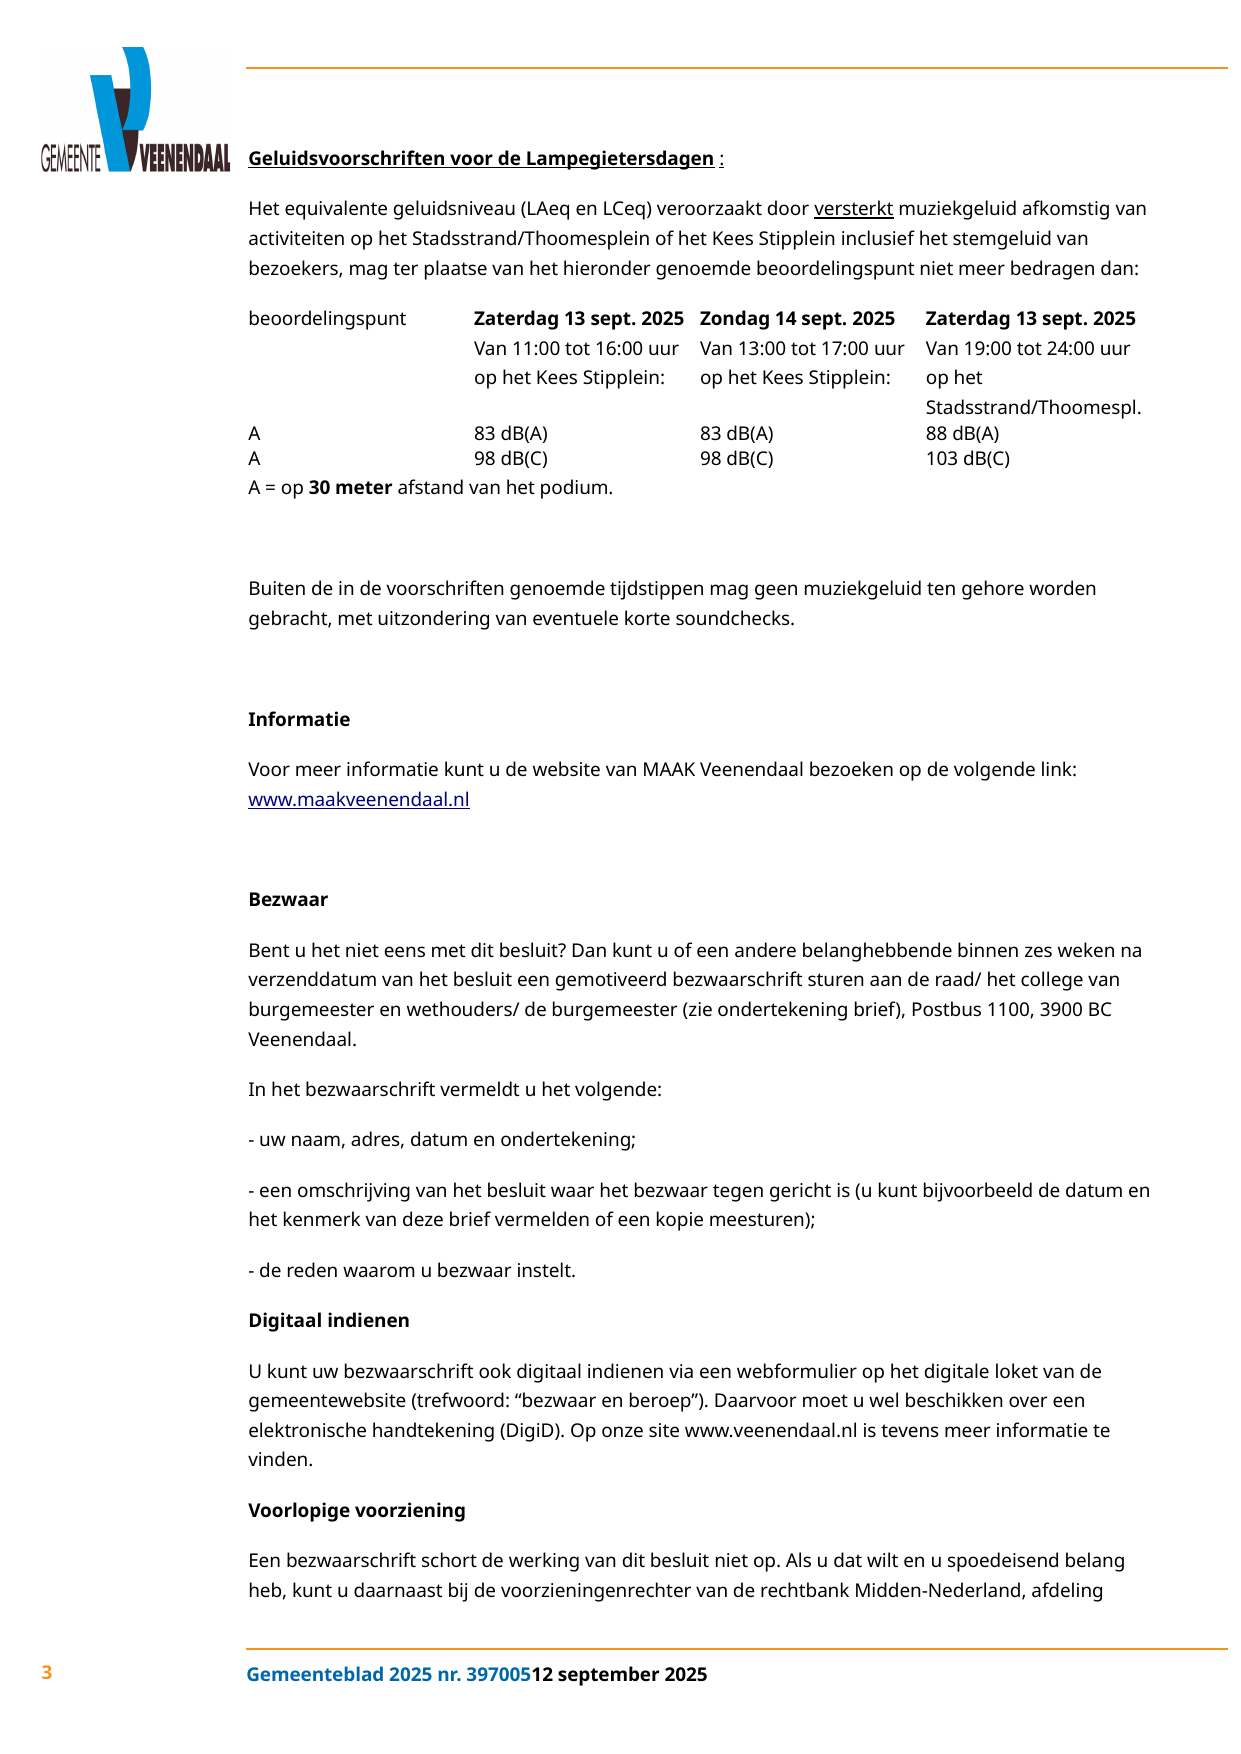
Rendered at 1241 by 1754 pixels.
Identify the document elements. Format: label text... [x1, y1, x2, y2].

text Voorlopige voorziening [248, 1497, 1152, 1523]
text U kunt uw bezwaarschrift ook digitaal indienen via een webformulier op het digitale loket van de gemeentewebsite (trefwoord: “bezwaar en beroep”). Daarvoor moet u wel beschikken over een elektronische handtekening (DigiD). Op onze site www.veenendaal.nl is tevens meer informatie te vinden. [248, 1358, 1152, 1472]
table_header Zaterdag 13 sept. 2025 Van 19:00 tot 24:00 uur op het Stadsstrand/Thoomespl. [926, 305, 1152, 420]
text Digitaal indienen [248, 1307, 1152, 1333]
text Geluidsvoorschriften voor de Lampegietersdagen : [248, 145, 1152, 171]
table_cell 83 dB(A) [700, 420, 926, 446]
picture [123, 47, 231, 172]
text Bezwaar [248, 887, 1152, 912]
text Voor meer informatie kunt u de website van MAAK Veenendaal bezoeken op de volgende link: www.maakveenendaal.nl [248, 756, 1152, 811]
table_header Zondag 14 sept. 2025 Van 13:00 tot 17:00 uur op het Kees Stipplein: [700, 305, 926, 420]
table_cell 103 dB(C) [926, 446, 1152, 471]
picture [41, 47, 130, 172]
text Een bezwaarschrift schort de werking van dit besluit niet op. Als u dat wilt en u spoedeisend belang heb, kunt u daarnaast bij de voorzieningenrechter van de rechtbank Midden-Nederland, afdeling [248, 1547, 1152, 1603]
table_cell A [248, 446, 474, 471]
table_cell 88 dB(A) [926, 420, 1152, 446]
text - uw naam, adres, datum en ondertekening; [248, 1127, 1152, 1152]
table_header beoordelingspunt [248, 305, 474, 420]
text Informatie [248, 706, 1152, 731]
table_cell A [248, 420, 474, 446]
table_cell 98 dB(C) [700, 446, 926, 471]
table_cell 98 dB(C) [474, 446, 700, 471]
text - een omschrijving van het besluit waar het bezwaar tegen gericht is (u kunt bijvoorbeeld de datum en het kenmerk van deze brief vermelden of een kopie meesturen); [248, 1177, 1152, 1232]
text Bent u het niet eens met dit besluit? Dan kunt u of een andere belanghebbende binnen zes weken na verzenddatum van het besluit een gemotiveerd bezwaarschrift sturen aan de raad/ het college van burgemeester en wethouders/ de burgemeester (zie ondertekening brief), Postbus 1100, 3900 BC Veenendaal. [248, 937, 1152, 1051]
text In het bezwaarschrift vermeldt u het volgende: [248, 1076, 1152, 1102]
table_cell 83 dB(A) [474, 420, 700, 446]
text A = op 30 meter afstand van het podium. [248, 474, 1152, 500]
text Het equivalente geluidsniveau (LAeq en LCeq) veroorzaakt door versterkt muziekgeluid afkomstig van activiteiten op het Stadsstrand/Thoomesplein of het Kees Stipplein inclusief het stemgeluid van bezoekers, mag ter plaatse van het hieronder genoemde beoordelingspunt niet meer bedragen dan: [248, 196, 1152, 281]
table_header Zaterdag 13 sept. 2025 Van 11:00 tot 16:00 uur op het Kees Stipplein: [474, 305, 700, 420]
text Buiten de in de voorschriften genoemde tijdstippen mag geen muziekgeluid ten gehore worden gebracht, met uitzondering van eventuele korte soundchecks. [248, 575, 1152, 631]
text - de reden waarom u bezwaar instelt. [248, 1257, 1152, 1283]
